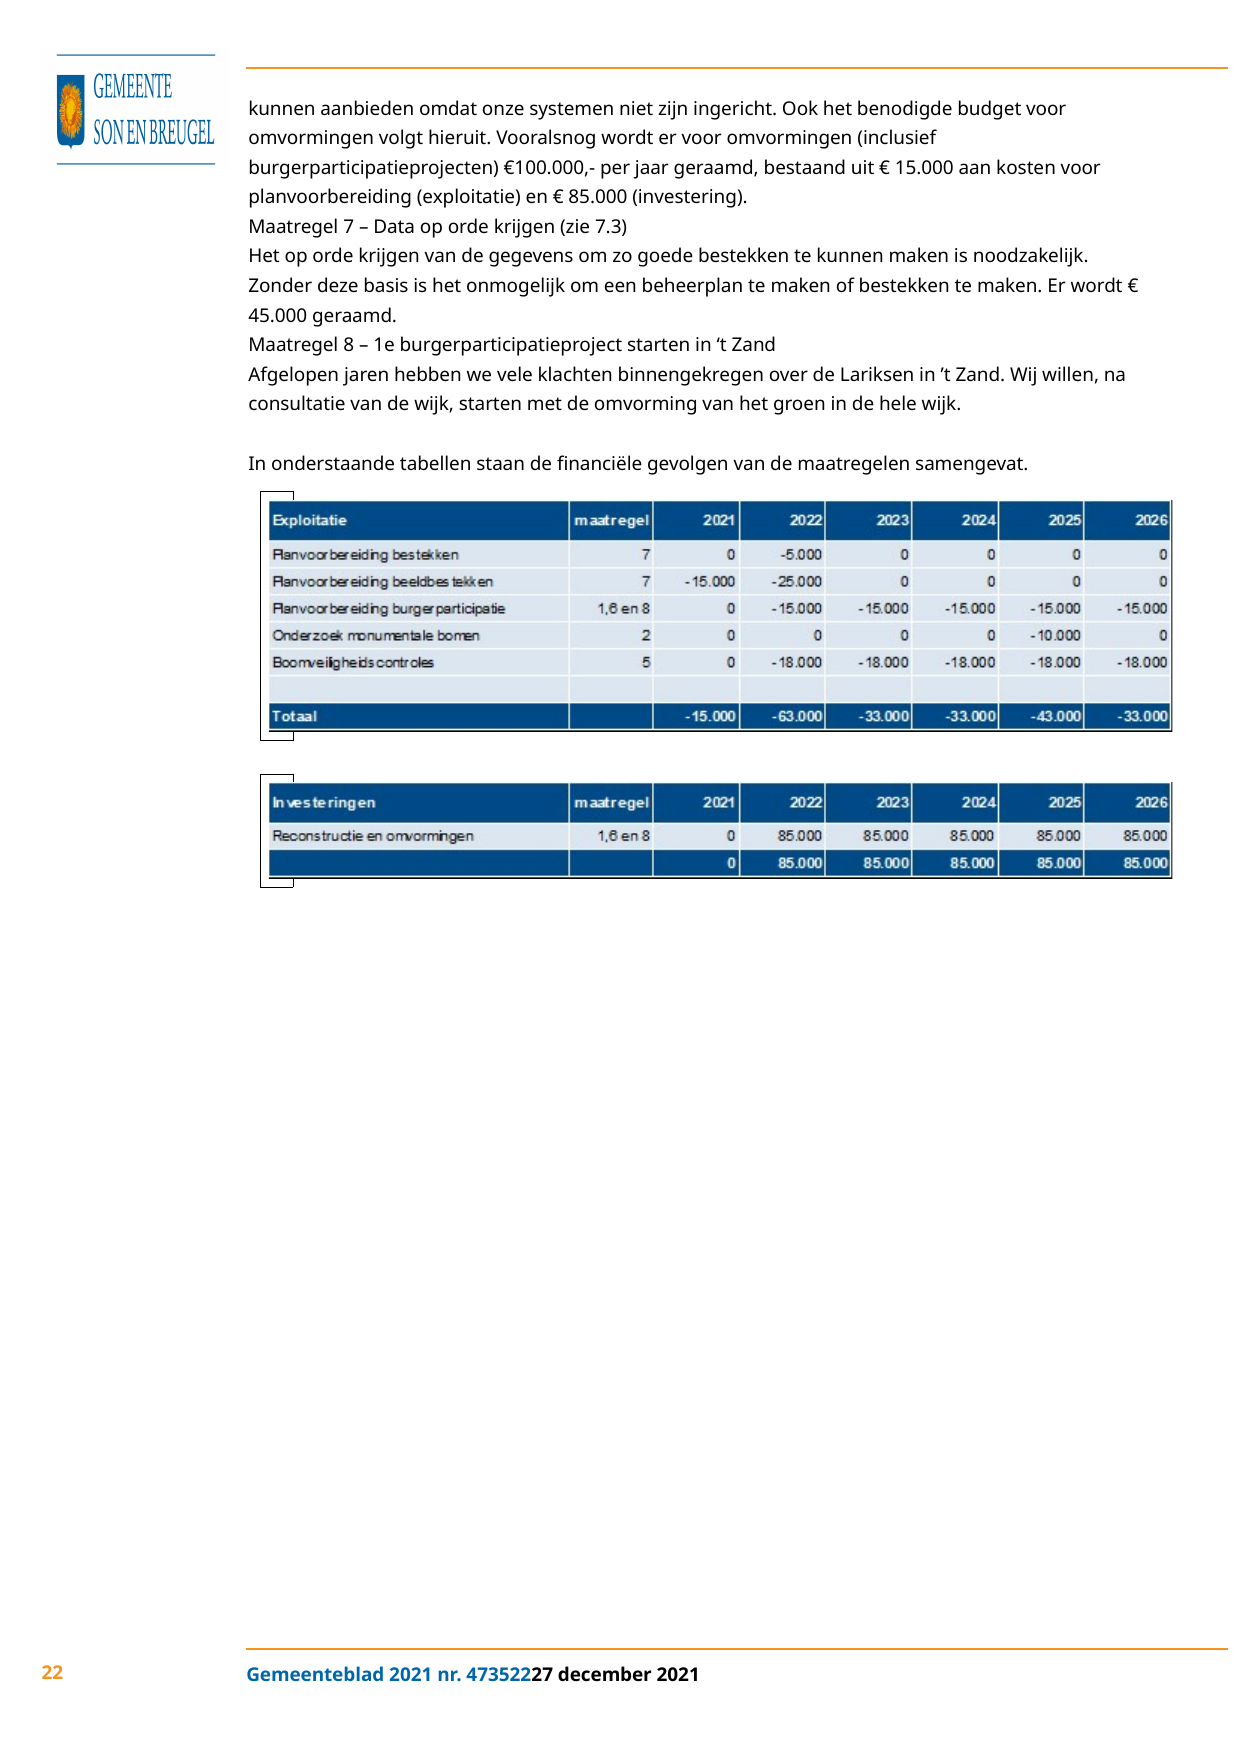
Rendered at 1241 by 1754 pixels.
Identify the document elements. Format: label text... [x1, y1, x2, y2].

text Afgelopen jaren hebben we vele klachten binnengekregen over de Lariksen in ’t Zand. Wij willen, na consultatie van de wijk, starten met de omvorming van het groen in de hele wijk. [248, 361, 1152, 416]
text Maatregel 8 – 1e burgerparticipatieproject starten in ‘t Zand [248, 331, 1152, 357]
picture [268, 500, 1173, 732]
text In onderstaande tabellen staan de financiële gevolgen van de maatregelen samengevat. [248, 450, 1152, 476]
text kunnen aanbieden omdat onze systemen niet zijn ingericht. Ook het benodigde budget voor omvormingen volgt hieruit. Vooralsnog wordt er voor omvormingen (inclusief burgerparticipatieprojecten) €100.000,- per jaar geraamd, bestaand uit € 15.000 aan kosten voor planvoorbereiding (exploitatie) en € 85.000 (investering). [248, 95, 1152, 209]
text Maatregel 7 – Data op orde krijgen (zie 7.3) [248, 213, 1152, 239]
picture [268, 782, 1173, 879]
picture [41, 47, 231, 172]
text Het op orde krijgen van de gegevens om zo goede bestekken te kunnen maken is noodzakelijk. Zonder deze basis is het onmogelijk om een beheerplan te maken of bestekken te maken. Er wordt € 45.000 geraamd. [248, 243, 1152, 328]
